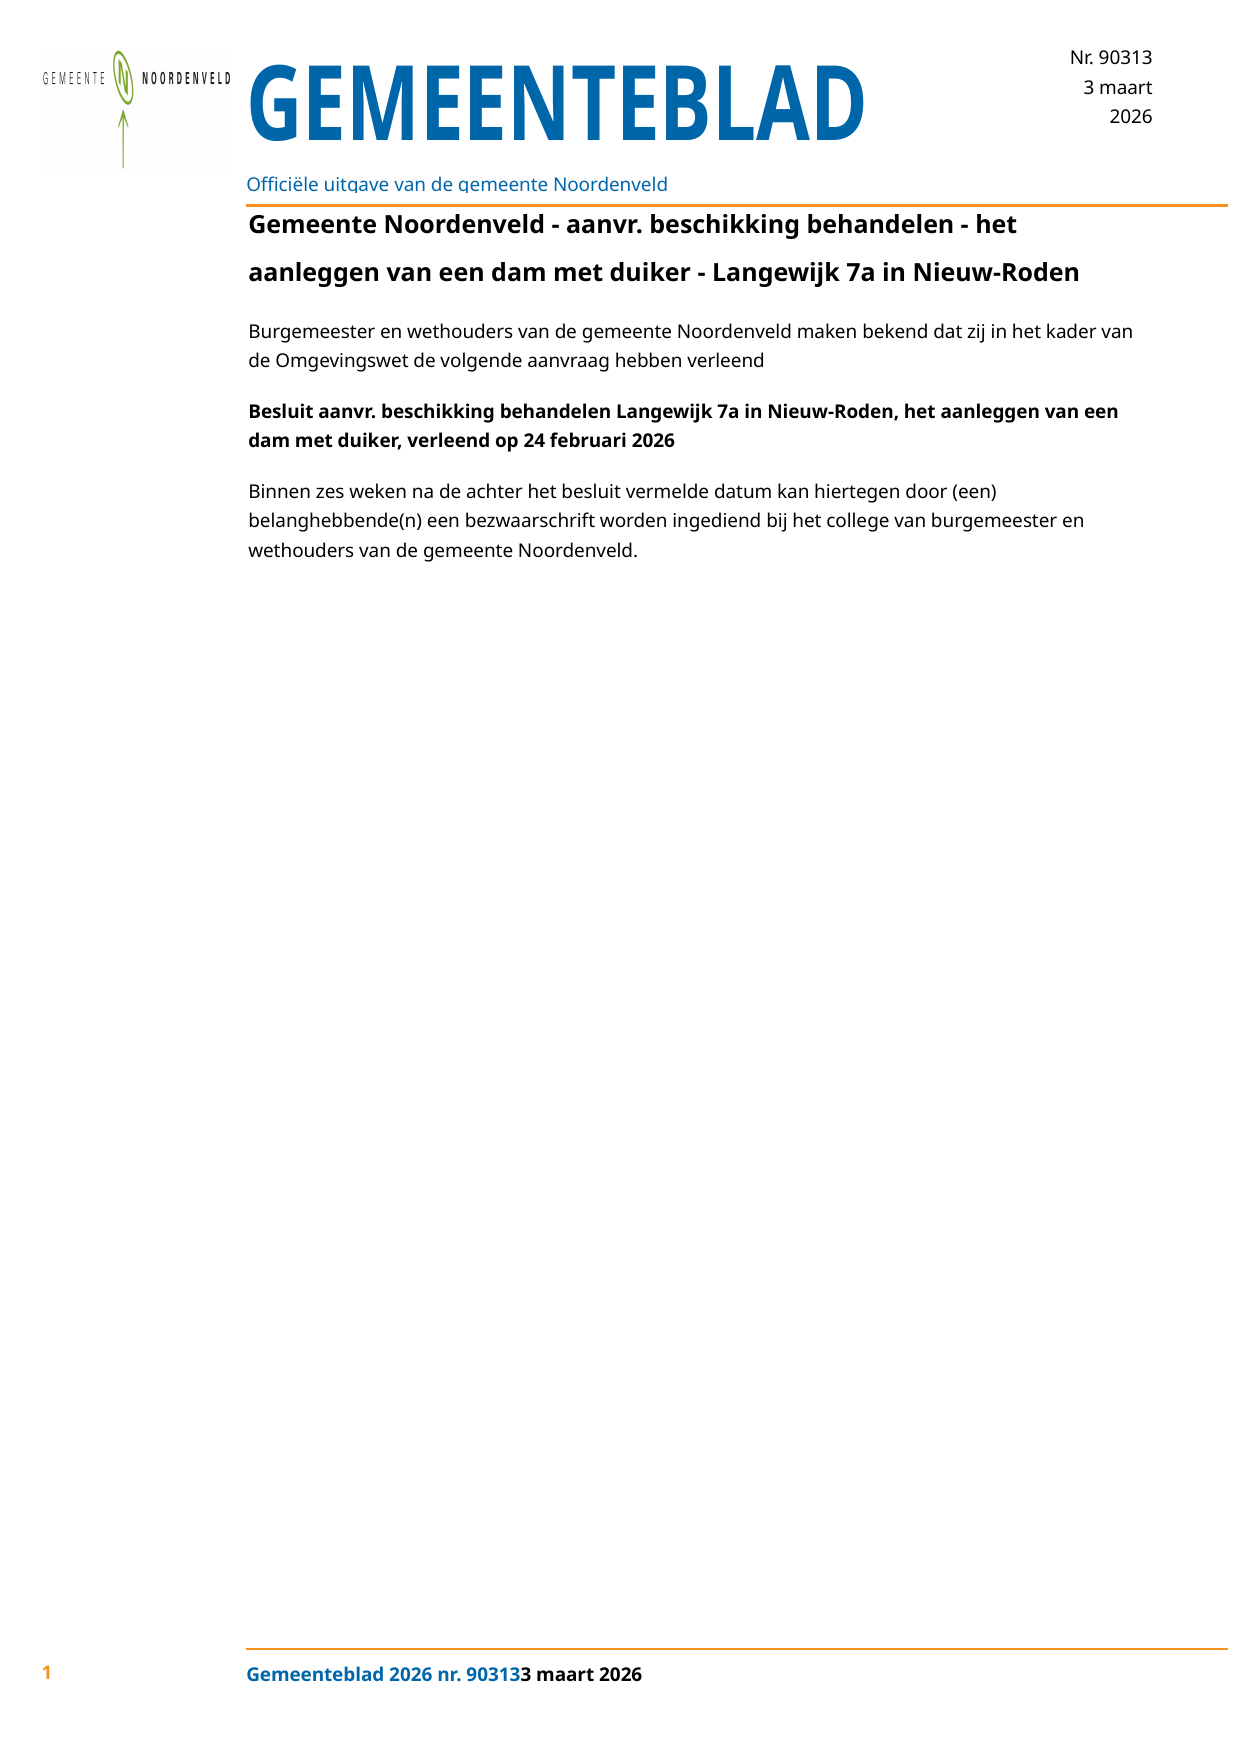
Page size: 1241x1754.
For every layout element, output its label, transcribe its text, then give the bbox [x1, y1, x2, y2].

picture [41, 47, 231, 172]
text Besluit aanvr. beschikking behandelen Langewijk 7a in Nieuw-Roden, het aanleggen van een dam met duiker, verleend op 24 februari 2026 [248, 398, 1152, 453]
text Gemeente Noordenveld - aanvr. beschikking behandelen - het aanleggen van een dam met duiker - Langewijk 7a in Nieuw-Roden [248, 207, 1152, 288]
text Binnen zes weken na de achter het besluit vermelde datum kan hiertegen door (een) belanghebbende(n) een bezwaarschrift worden ingediend bij het college van burgemeester en wethouders van de gemeente Noordenveld. [248, 478, 1152, 563]
text Burgemeester en wethouders van de gemeente Noordenveld maken bekend dat zij in het kader van de Omgevingswet de volgende aanvraag hebben verleend [248, 318, 1152, 373]
